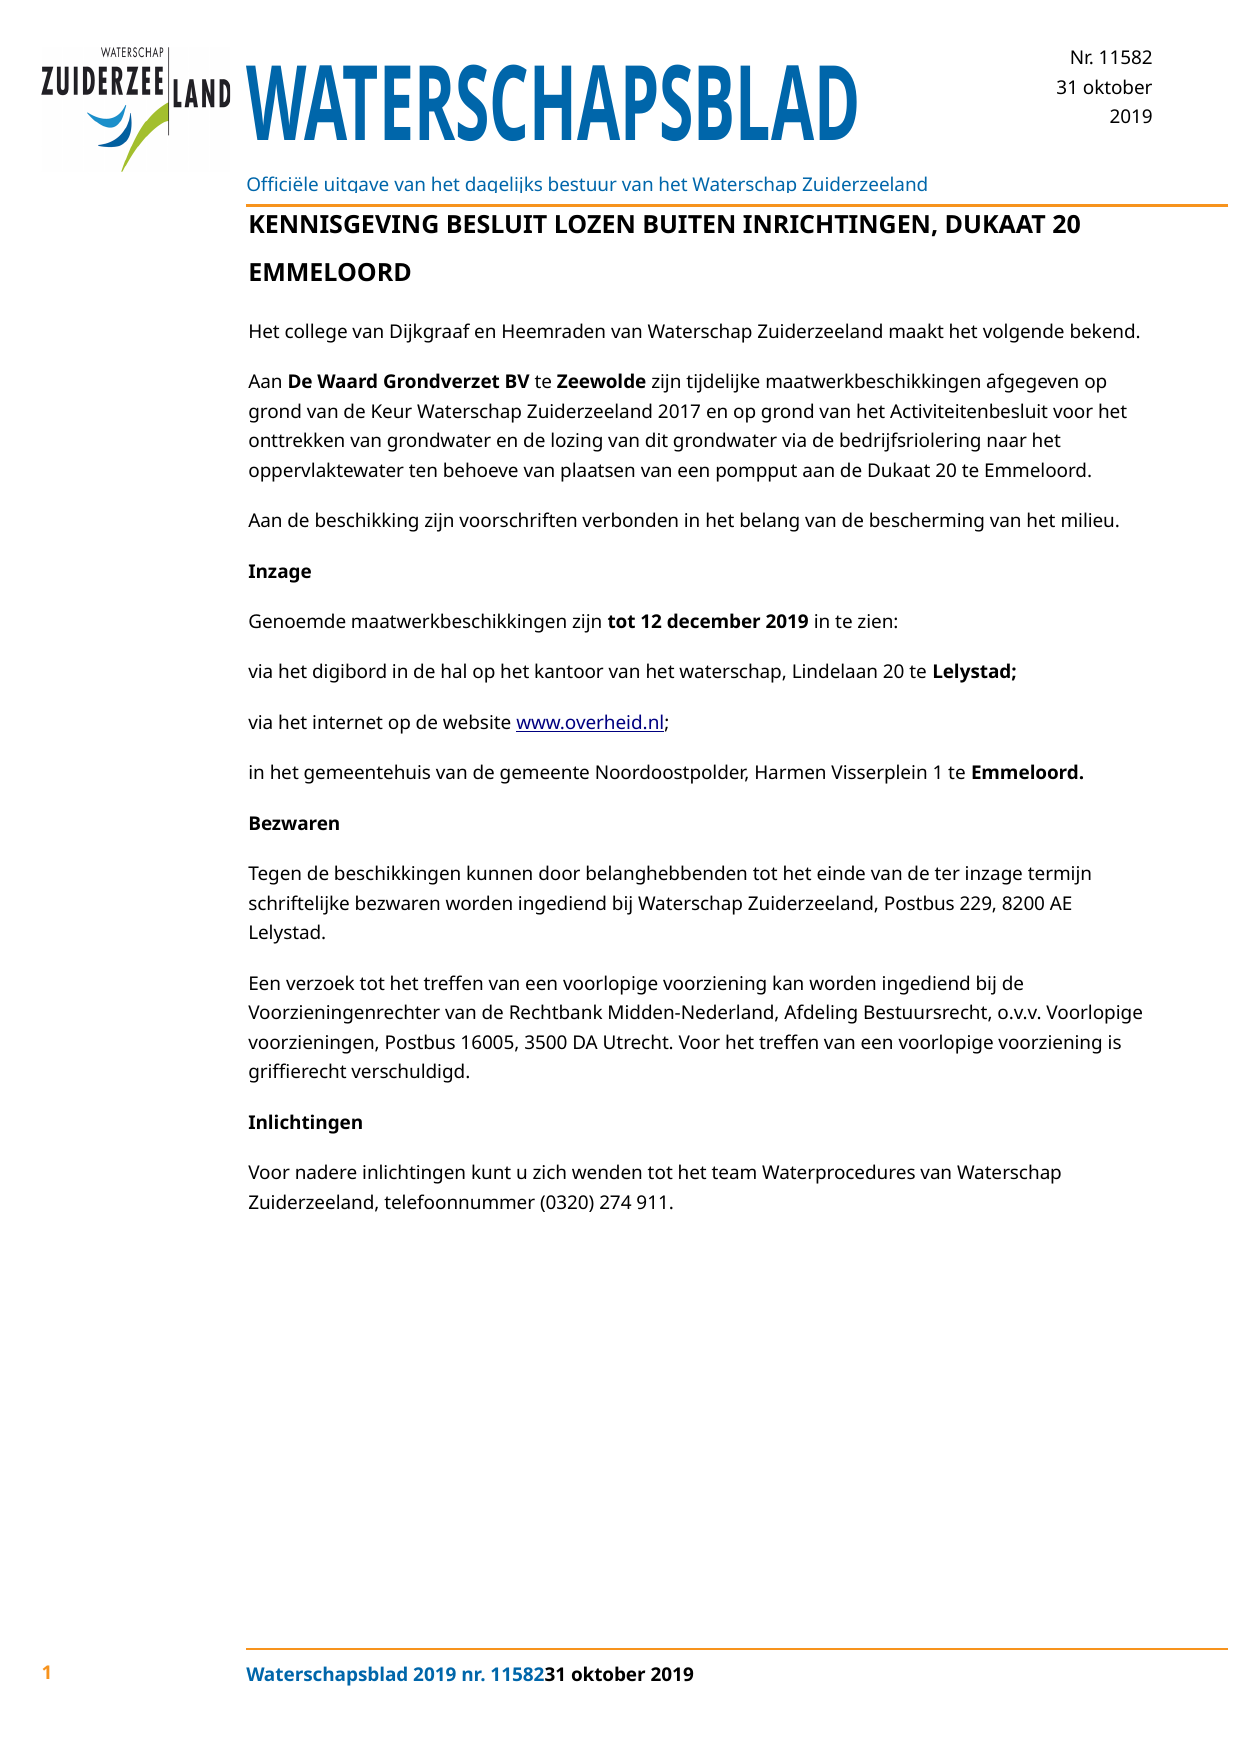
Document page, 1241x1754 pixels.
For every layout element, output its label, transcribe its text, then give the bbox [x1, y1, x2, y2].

text Bezwaren [248, 810, 1152, 836]
text Aan De Waard Grondverzet BV te Zeewolde zijn tijdelijke maatwerkbeschikkingen afgegeven op grond van de Keur Waterschap Zuiderzeeland 2017 en op grond van het Activiteitenbesluit voor het onttrekken van grondwater en de lozing van dit grondwater via de bedrijfsriolering naar het oppervlaktewater ten behoeve van plaatsen van een pompput aan de Dukaat 20 te Emmeloord. [248, 368, 1152, 483]
text in het gemeentehuis van de gemeente Noordoostpolder, Harmen Visserplein 1 te Emmeloord. [248, 759, 1152, 785]
text Aan de beschikking zijn voorschriften verbonden in het belang van de bescherming van het milieu. [248, 507, 1152, 533]
text KENNISGEVING BESLUIT LOZEN BUITEN INRICHTINGEN, DUKAAT 20 EMMELOORD [248, 207, 1152, 288]
text via het internet op de website www.overheid.nl; [248, 709, 1152, 735]
text Inlichtingen [248, 1109, 1152, 1135]
text Inzage [248, 558, 1152, 584]
text via het digibord in de hal op het kantoor van het waterschap, Lindelaan 20 te Lelystad; [248, 659, 1152, 684]
text Tegen de beschikkingen kunnen door belanghebbenden tot het einde van de ter inzage termijn schriftelijke bezwaren worden ingediend bij Waterschap Zuiderzeeland, Postbus 229, 8200 AE Lelystad. [248, 860, 1152, 945]
picture [41, 47, 231, 172]
text Een verzoek tot het treffen van een voorlopige voorziening kan worden ingediend bij de Voorzieningenrechter van de Rechtbank Midden-Nederland, Afdeling Bestuursrecht, o.v.v. Voorlopige voorzieningen, Postbus 16005, 3500 DA Utrecht. Voor het treffen van een voorlopige voorziening is griffierecht verschuldigd. [248, 970, 1152, 1084]
text Voor nadere inlichtingen kunt u zich wenden tot het team Waterprocedures van Waterschap Zuiderzeeland, telefoonnummer (0320) 274 911. [248, 1159, 1152, 1215]
text Het college van Dijkgraaf en Heemraden van Waterschap Zuiderzeeland maakt het volgende bekend. [248, 318, 1152, 344]
text Genoemde maatwerkbeschikkingen zijn tot 12 december 2019 in te zien: [248, 608, 1152, 634]
